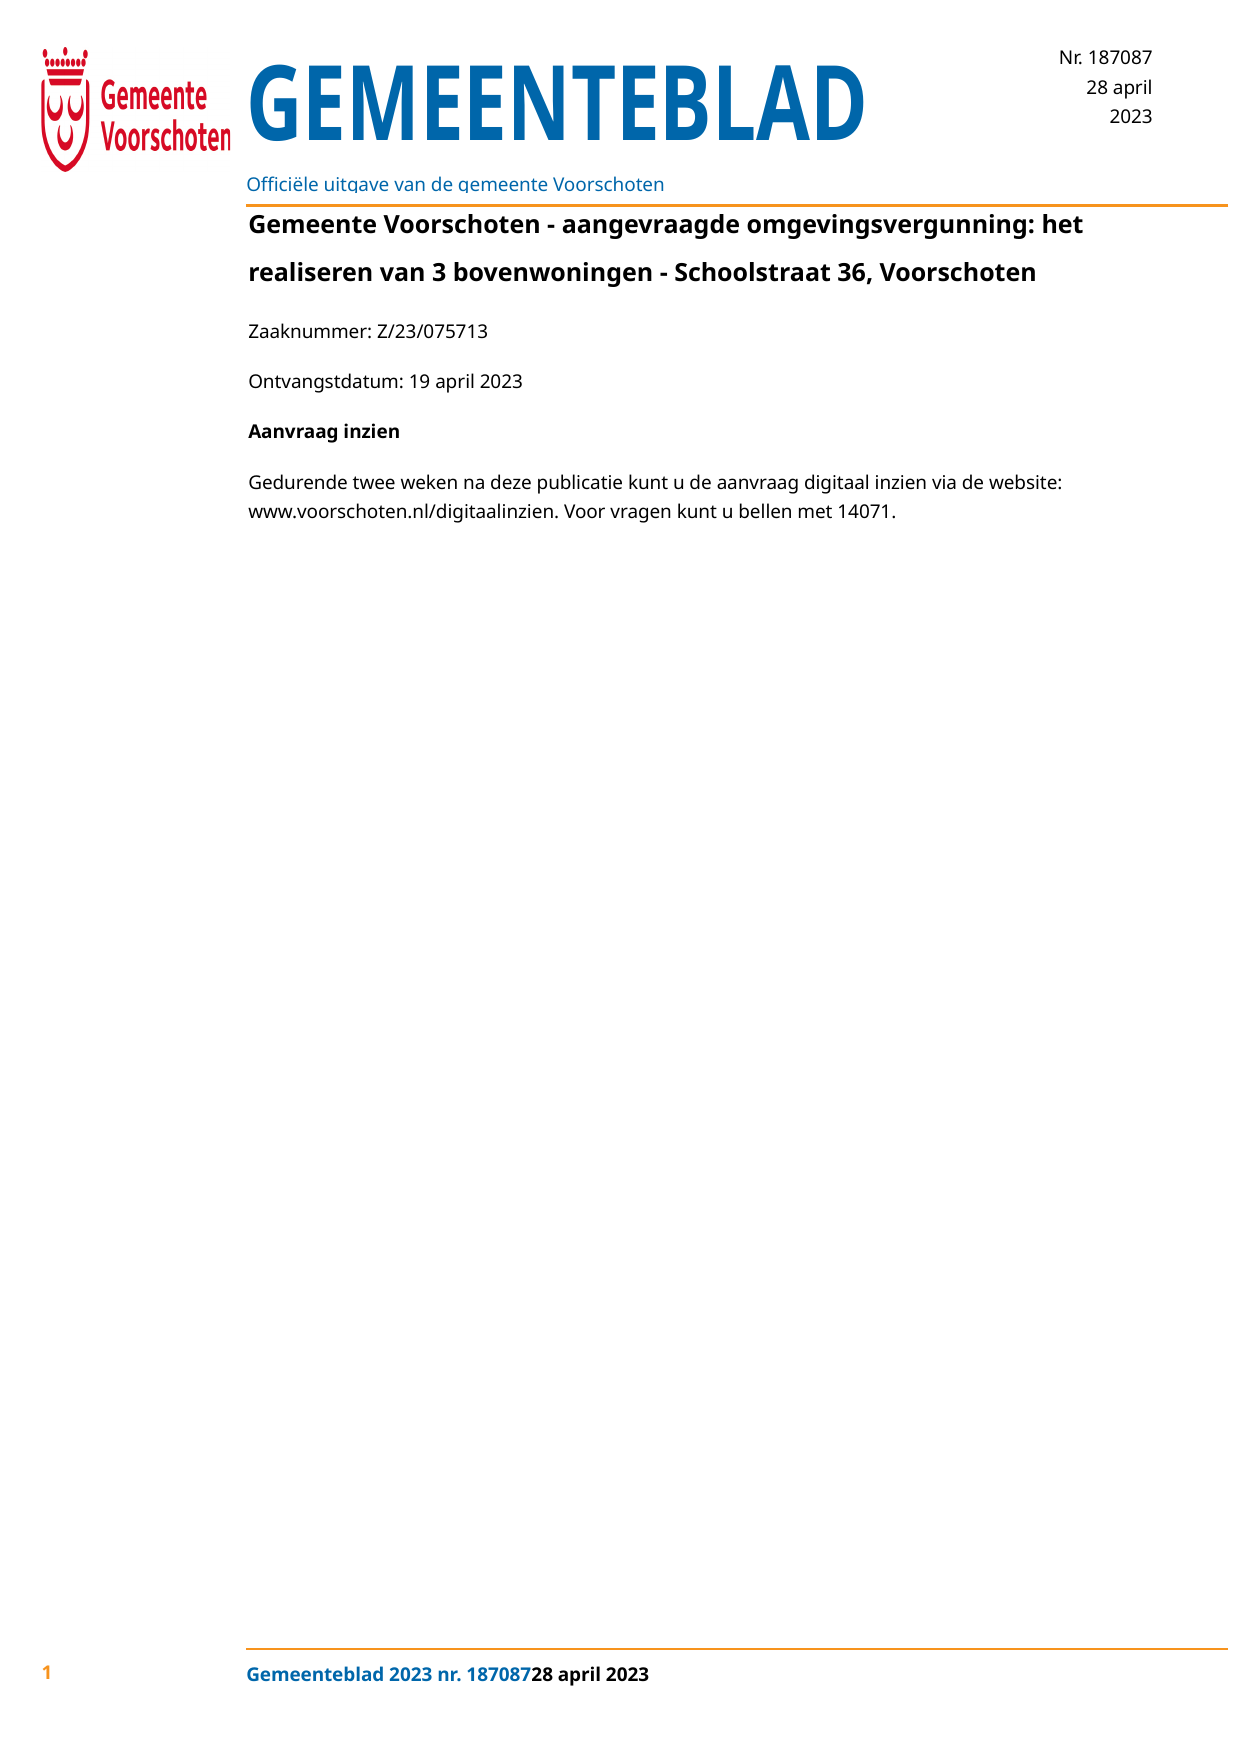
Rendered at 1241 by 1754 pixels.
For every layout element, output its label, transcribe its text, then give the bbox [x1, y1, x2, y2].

text Aanvraag inzien [248, 419, 1152, 444]
text Gedurende twee weken na deze publicatie kunt u de aanvraag digitaal inzien via de website: www.voorschoten.nl/digitaalinzien. Voor vragen kunt u bellen met 14071. [248, 469, 1152, 524]
text Gemeente Voorschoten - aangevraagde omgevingsvergunning: het realiseren van 3 bovenwoningen - Schoolstraat 36, Voorschoten [248, 207, 1152, 288]
text Ontvangstdatum: 19 april 2023 [248, 368, 1152, 394]
text Zaaknummer: Z/23/075713 [248, 318, 1152, 344]
picture [41, 47, 231, 172]
